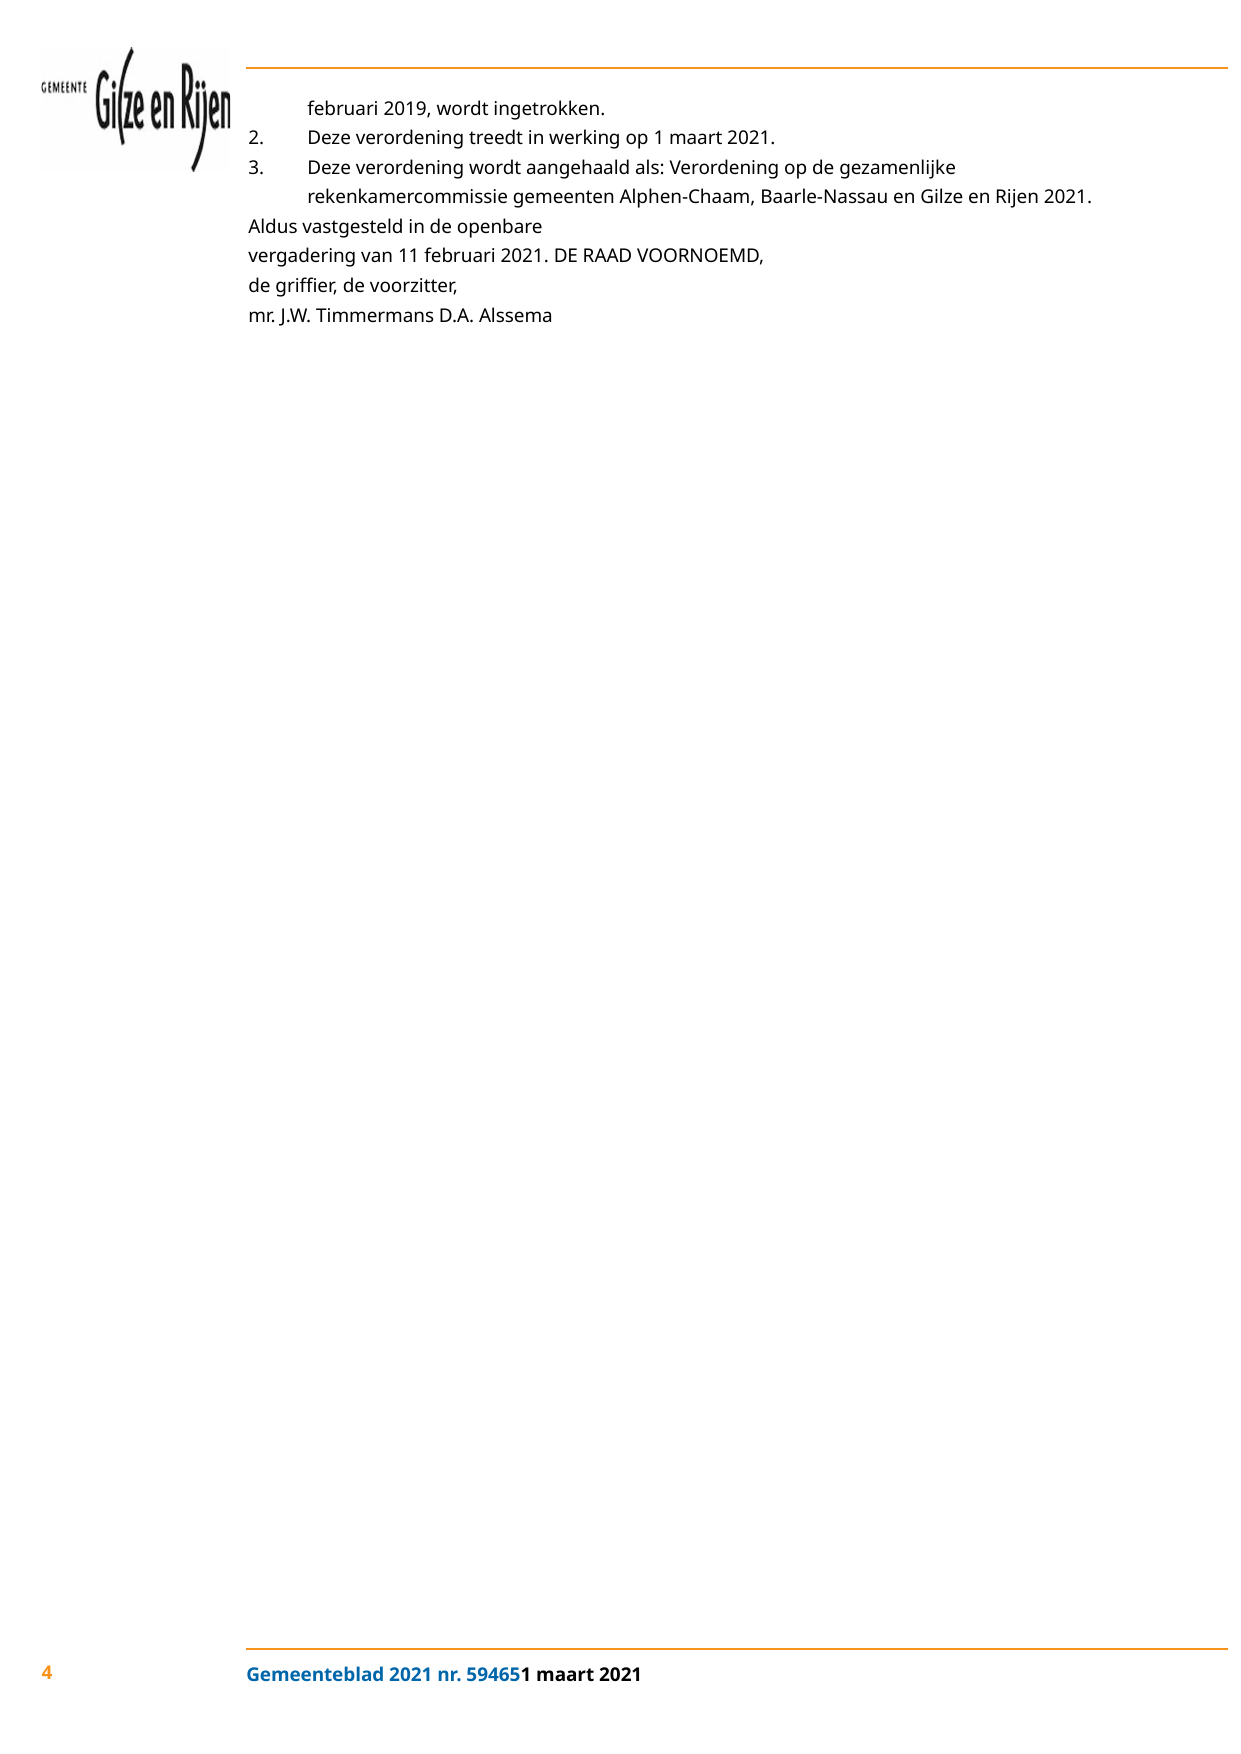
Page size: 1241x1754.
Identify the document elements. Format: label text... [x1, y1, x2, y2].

text vergadering van 11 februari 2021. DE RAAD VOORNOEMD, [248, 243, 1152, 268]
list februari 2019, wordt ingetrokken. [248, 95, 1152, 121]
list Deze verordening wordt aangehaald als: Verordening op de gezamenlijke rekenkamercommissie gemeenten Alphen-Chaam, Baarle-Nassau en Gilze en Rijen 2021. [248, 154, 1152, 209]
picture [41, 47, 231, 172]
text mr. J.W. Timmermans D.A. Alssema [248, 302, 1152, 328]
text de griffier, de voorzitter, [248, 272, 1152, 298]
text Aldus vastgesteld in de openbare [248, 213, 1152, 239]
list Deze verordening treedt in werking op 1 maart 2021. [248, 124, 1152, 150]
